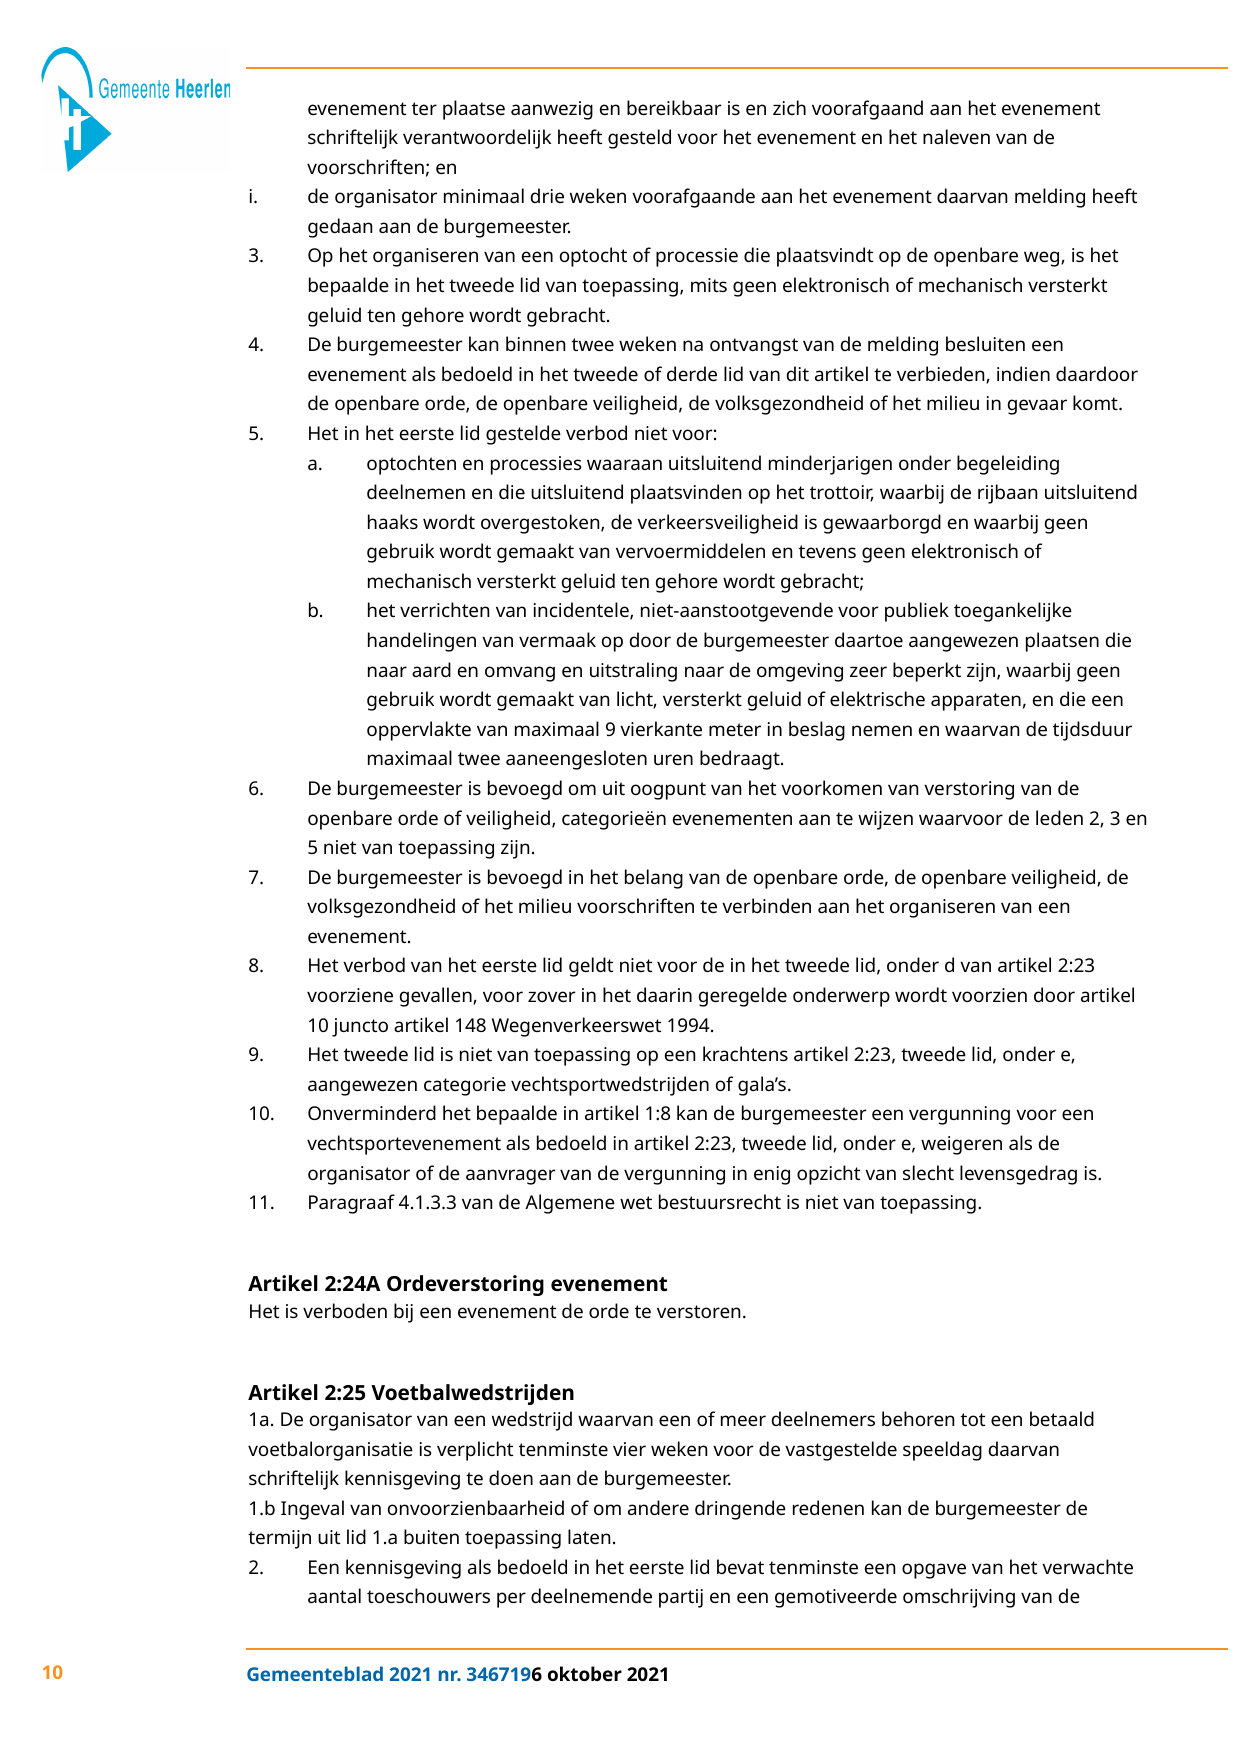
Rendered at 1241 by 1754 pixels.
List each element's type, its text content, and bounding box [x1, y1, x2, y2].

list De burgemeester kan binnen twee weken na ontvangst van de melding besluiten een evenement als bedoeld in het tweede of derde lid van dit artikel te verbieden, indien daardoor de openbare orde, de openbare veiligheid, de volksgezondheid of het milieu in gevaar komt. [248, 331, 1152, 416]
text Artikel 2:25 Voetbalwedstrijden [248, 1378, 1152, 1406]
picture [41, 47, 59, 70]
list Het in het eerste lid gestelde verbod niet voor: [248, 420, 1152, 446]
list Onverminderd het bepaalde in artikel 1:8 kan de burgemeester een vergunning voor een vechtsportevenement als bedoeld in artikel 2:23, tweede lid, onder e, weigeren als de organisator of de aanvrager van de vergunning in enig opzicht van slecht levensgedrag is. [248, 1101, 1152, 1186]
text 1a. De organisator van een wedstrijd waarvan een of meer deelnemers behoren tot een betaald voetbalorganisatie is verplicht tenminste vier weken voor de vastgestelde speeldag daarvan schriftelijk kennisgeving te doen aan de burgemeester. [248, 1406, 1152, 1491]
list Paragraaf 4.1.3.3 van de Algemene wet bestuursrecht is niet van toepassing. [248, 1189, 1152, 1215]
list Een kennisgeving als bedoeld in het eerste lid bevat tenminste een opgave van het verwachte aantal toeschouwers per deelnemende partij en een gemotiveerde omschrijving van de [248, 1554, 1152, 1609]
list De burgemeester is bevoegd in het belang van de openbare orde, de openbare veiligheid, de volksgezondheid of het milieu voorschriften te verbinden aan het organiseren van een evenement. [248, 864, 1152, 949]
list Het verbod van het eerste lid geldt niet voor de in het tweede lid, onder d van artikel 2:23 voorziene gevallen, voor zover in het daarin geregelde onderwerp wordt voorzien door artikel 10 juncto artikel 148 Wegenverkeerswet 1994. [248, 953, 1152, 1038]
list optochten en processies waaraan uitsluitend minderjarigen onder begeleiding deelnemen en die uitsluitend plaatsvinden op het trottoir, waarbij de rijbaan uitsluitend haaks wordt overgestoken, de verkeersveiligheid is gewaarborgd en waarbij geen gebruik wordt gemaakt van vervoermiddelen en tevens geen elektronisch of mechanisch versterkt geluid ten gehore wordt gebracht; [307, 450, 1152, 594]
list De burgemeester is bevoegd om uit oogpunt van het voorkomen van verstoring van de openbare orde of veiligheid, categorieën evenementen aan te wijzen waarvoor de leden 2, 3 en 5 niet van toepassing zijn. [248, 775, 1152, 860]
list evenement ter plaatse aanwezig en bereikbaar is en zich voorafgaand aan het evenement schriftelijk verantwoordelijk heeft gesteld voor het evenement en het naleven van de voorschriften; en [248, 95, 1152, 180]
list het verrichten van incidentele, niet-aanstootgevende voor publiek toegankelijke handelingen van vermaak op door de burgemeester daartoe aangewezen plaatsen die naar aard en omvang en uitstraling naar de omgeving zeer beperkt zijn, waarbij geen gebruik wordt gemaakt van licht, versterkt geluid of elektrische apparaten, en die een oppervlakte van maximaal 9 vierkante meter in beslag nemen en waarvan de tijdsduur maximaal twee aaneengesloten uren bedraagt. [307, 598, 1152, 771]
list Het tweede lid is niet van toepassing op een krachtens artikel 2:23, tweede lid, onder e, aangewezen categorie vechtsportwedstrijden of gala’s. [248, 1041, 1152, 1097]
list de organisator minimaal drie weken voorafgaande aan het evenement daarvan melding heeft gedaan aan de burgemeester. [248, 183, 1152, 239]
list Op het organiseren van een optocht of processie die plaatsvindt op de openbare weg, is het bepaalde in het tweede lid van toepassing, mits geen elektronisch of mechanisch versterkt geluid ten gehore wordt gebracht. [248, 243, 1152, 328]
picture [41, 47, 231, 172]
text Artikel 2:24A Ordeverstoring evenement [248, 1269, 1152, 1298]
text Het is verboden bij een evenement de orde te verstoren. [248, 1298, 1152, 1323]
text 1.b Ingeval van onvoorzienbaarheid of om andere dringende redenen kan de burgemeester de termijn uit lid 1.a buiten toepassing laten. [248, 1495, 1152, 1550]
